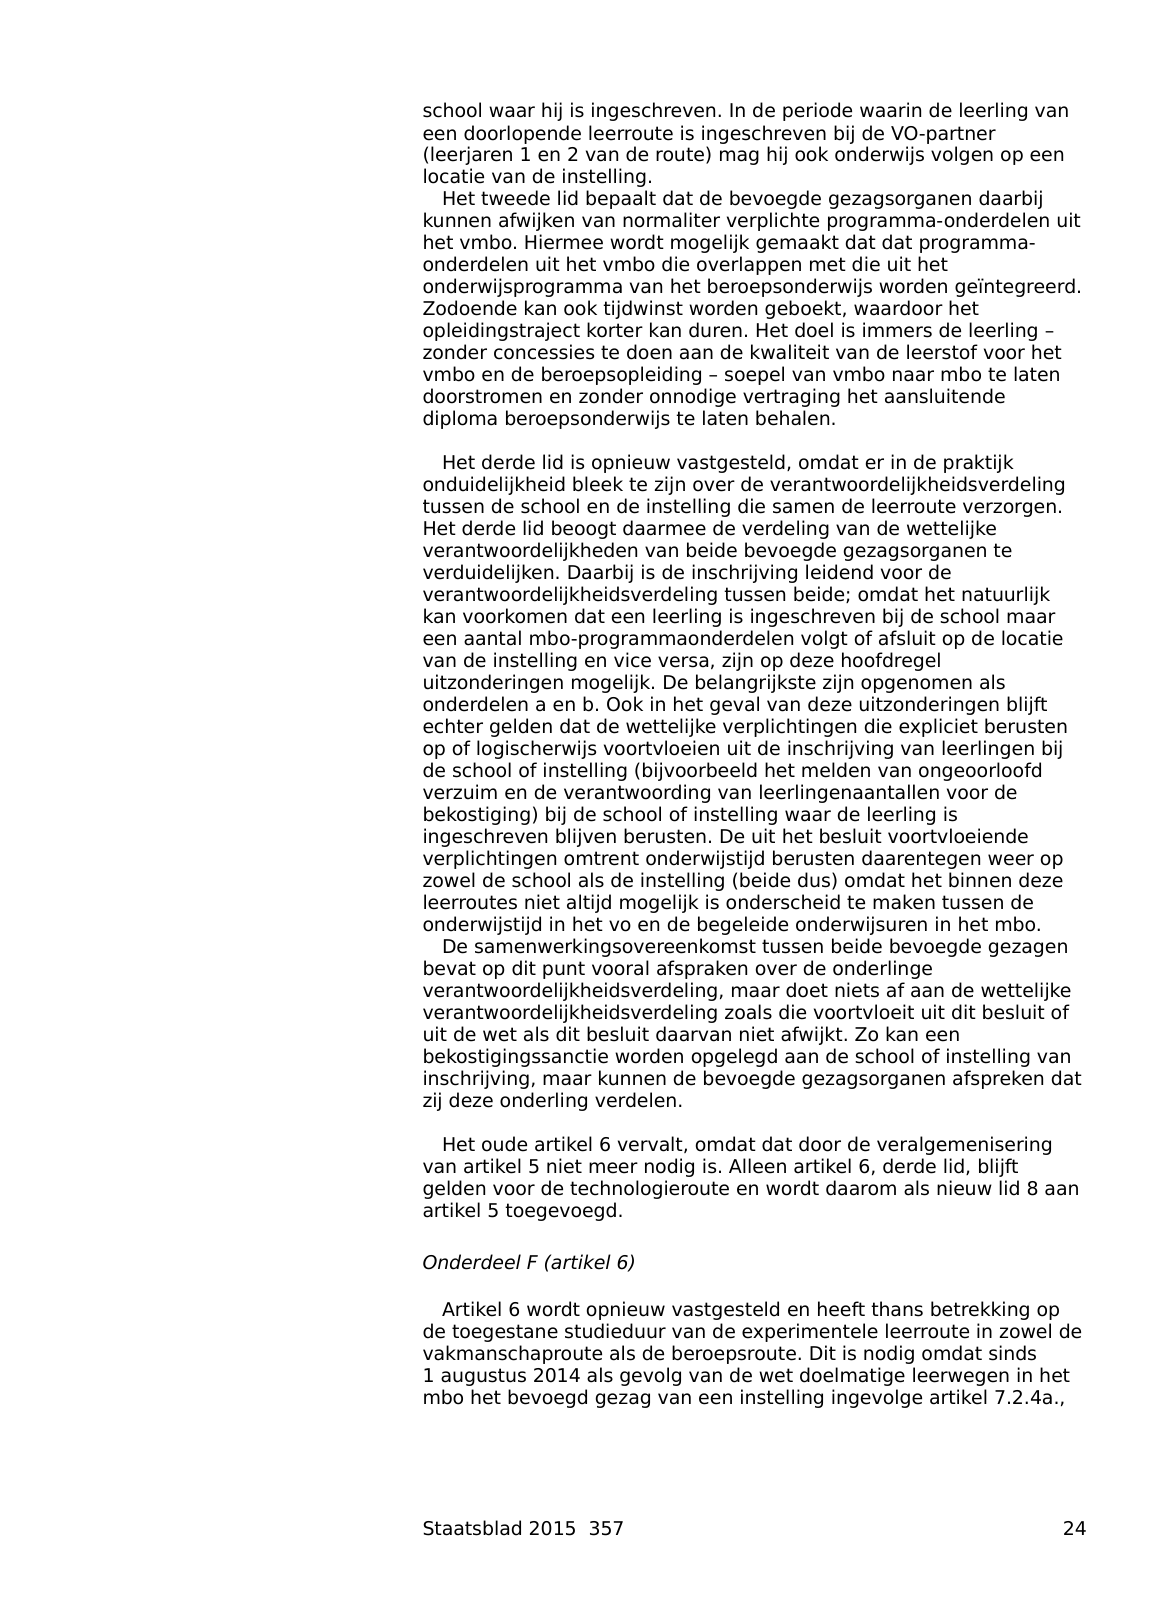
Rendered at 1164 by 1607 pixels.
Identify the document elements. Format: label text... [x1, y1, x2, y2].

text Het derde lid is opnieuw vastgesteld, omdat er in de praktijk onduidelijkheid bleek te zijn over de verantwoordelijkheidsverdeling tussen de school en de instelling die samen de leerroute verzorgen. Het derde lid beoogt daarmee de verdeling van de wettelijke verantwoordelijkheden van beide bevoegde gezagsorganen te verduidelijken. Daarbij is de inschrijving leidend voor de verantwoordelijkheidsverdeling tussen beide; omdat het natuurlijk kan voorkomen dat een leerling is ingeschreven bij de school maar een aantal mbo-programmaonderdelen volgt of afsluit op de locatie van de instelling en vice versa, zijn op deze hoofdregel uitzonderingen mogelijk. De belangrijkste zijn opgenomen als onderdelen a en b. Ook in het geval van deze uitzonderingen blijft echter gelden dat de wettelijke verplichtingen die expliciet berusten op of logischerwijs voortvloeien uit de inschrijving van leerlingen bij de school of instelling (bijvoorbeeld het melden van ongeoorloofd verzuim en de verantwoording van leerlingenaantallen voor de bekostiging) bij de school of instelling waar de leerling is ingeschreven blijven berusten. De uit het besluit voortvloeiende verplichtingen omtrent onderwijstijd berusten daarentegen weer op zowel de school als de instelling (beide dus) omdat het binnen deze leerroutes niet altijd mogelijk is onderscheid te maken tussen de onderwijstijd in het vo en de begeleide onderwijsuren in het mbo. [422, 452, 1087, 936]
text Het tweede lid bepaalt dat de bevoegde gezagsorganen daarbij kunnen afwijken van normaliter verplichte programma-onderdelen uit het vmbo. Hiermee wordt mogelijk gemaakt dat dat programma-onderdelen uit het vmbo die overlappen met die uit het onderwijsprogramma van het beroepsonderwijs worden geïntegreerd. Zodoende kan ook tijdwinst worden geboekt, waardoor het opleidingstraject korter kan duren. Het doel is immers de leerling – zonder concessies te doen aan de kwaliteit van de leerstof voor het vmbo en de beroepsopleiding – soepel van vmbo naar mbo te laten doorstromen en zonder onnodige vertraging het aansluitende diploma beroepsonderwijs te laten behalen. [422, 188, 1087, 430]
text Het oude artikel 6 vervalt, omdat dat door de veralgemenisering van artikel 5 niet meer nodig is. Alleen artikel 6, derde lid, blijft gelden voor de technologieroute en wordt daarom als nieuw lid 8 aan artikel 5 toegevoegd. [422, 1134, 1087, 1222]
text De samenwerkingsovereenkomst tussen beide bevoegde gezagen bevat op dit punt vooral afspraken over de onderlinge verantwoordelijkheidsverdeling, maar doet niets af aan de wettelijke verantwoordelijkheidsverdeling zoals die voortvloeit uit dit besluit of uit de wet als dit besluit daarvan niet afwijkt. Zo kan een bekostigingssanctie worden opgelegd aan de school of instelling van inschrijving, maar kunnen de bevoegde gezagsorganen afspreken dat zij deze onderling verdelen. [422, 936, 1087, 1112]
text Artikel 6 wordt opnieuw vastgesteld en heeft thans betrekking op de toegestane studieduur van de experimentele leerroute in zowel de vakmanschaproute als de beroepsroute. Dit is nodig omdat sinds 1 augustus 2014 als gevolg van de wet doelmatige leerwegen in het mbo het bevoegd gezag van een instelling ingevolge artikel 7.2.4a., [422, 1299, 1087, 1409]
text school waar hij is ingeschreven. In de periode waarin de leerling van een doorlopende leerroute is ingeschreven bij de VO-partner (leerjaren 1 en 2 van de route) mag hij ook onderwijs volgen op een locatie van de instelling. [422, 100, 1087, 188]
subtitle Onderdeel F (artikel 6) [422, 1252, 1087, 1274]
